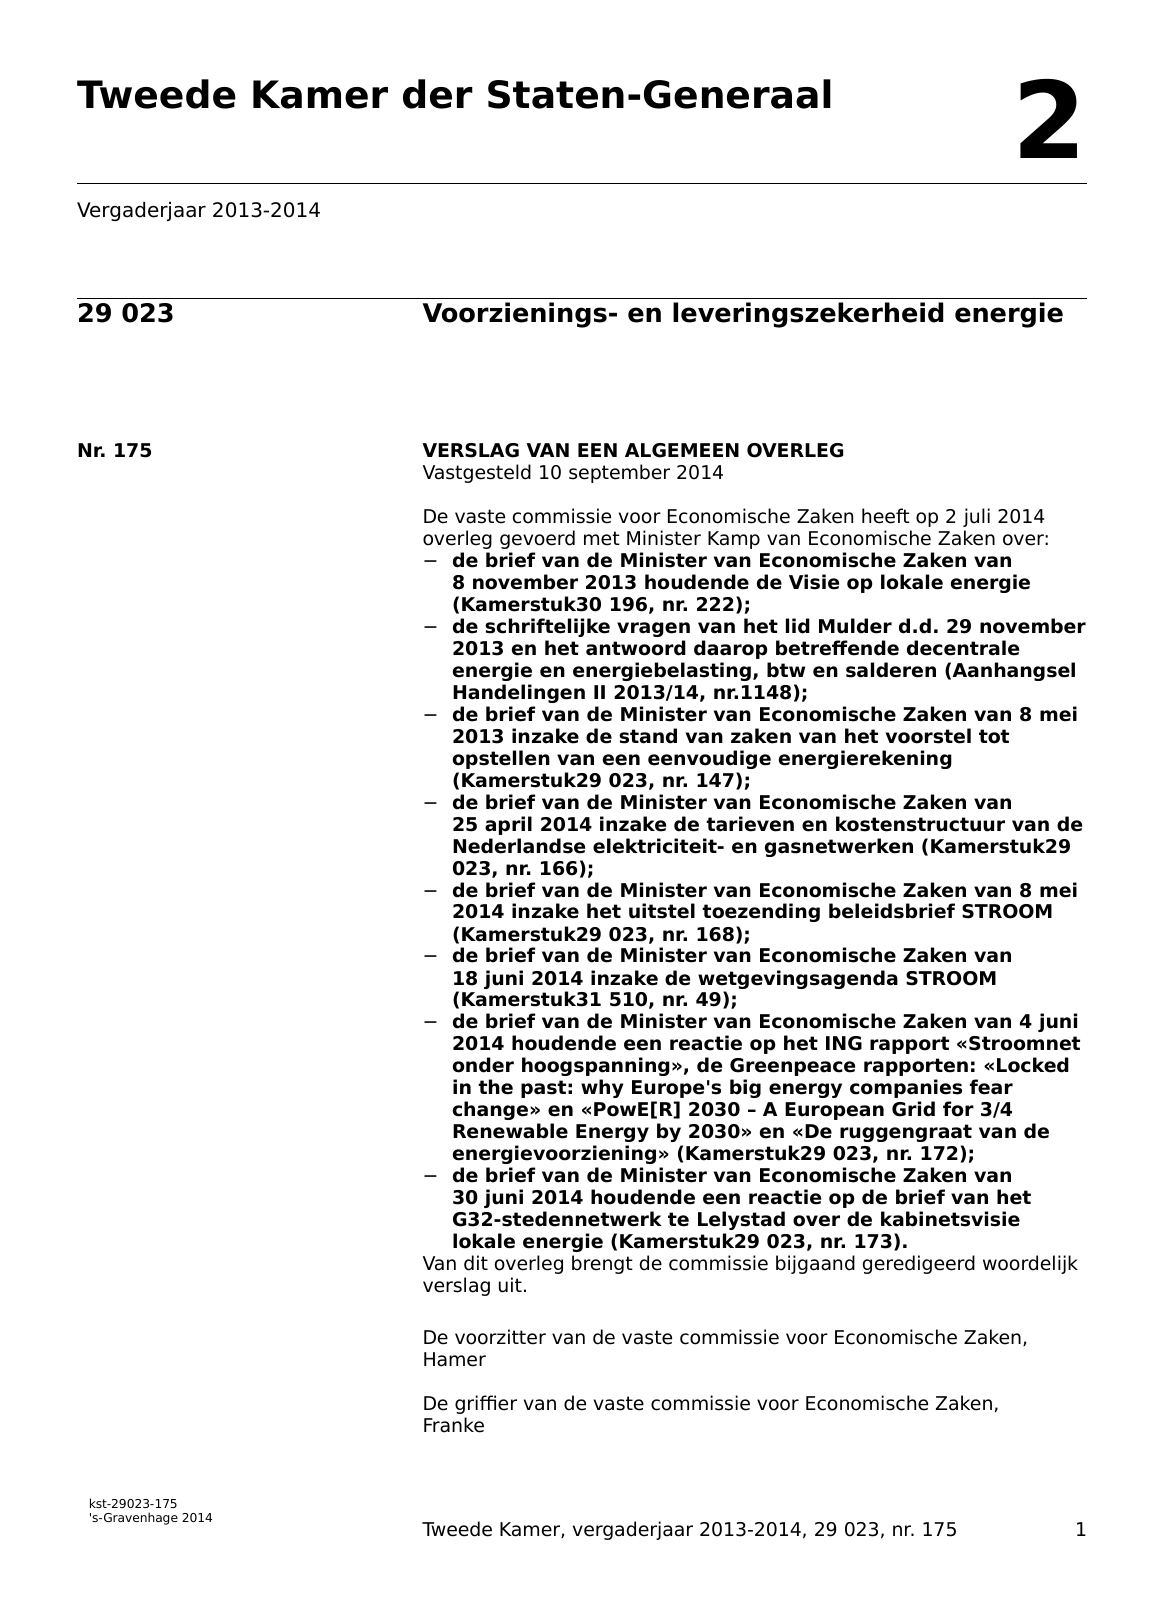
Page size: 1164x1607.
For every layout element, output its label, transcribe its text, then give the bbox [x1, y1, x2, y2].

text − de brief van de Minister van Economische Zaken van 8 mei 2014 inzake het uitstel toezending beleidsbrief STROOM (Kamerstuk29 023, nr. 168); [422, 879, 1087, 945]
subtitle Nr. 175 VERSLAG VAN EEN ALGEMEEN OVERLEG [77, 440, 1087, 462]
text De vaste commissie voor Economische Zaken heeft op 2 juli 2014 overleg gevoerd met Minister Kamp van Economische Zaken over: [422, 506, 1087, 550]
text − de brief van de Minister van Economische Zaken van 18 juni 2014 inzake de wetgevingsagenda STROOM (Kamerstuk31 510, nr. 49); [422, 945, 1087, 1011]
text − de brief van de Minister van Economische Zaken van 4 juni 2014 houdende een reactie op het ING rapport «Stroomnet onder hoogspanning», de Greenpeace rapporten: «Locked in the past: why Europe's big energy companies fear change» en «PowE[R] 2030 – A European Grid for 3/4 Renewable Energy by 2030» en «De ruggengraat van de energievoorziening» (Kamerstuk29 023, nr. 172); [422, 1011, 1087, 1165]
text kst-29023-175 [88, 1497, 323, 1511]
table_header Tweede Kamer der Staten-Generaal [77, 59, 886, 183]
text − de brief van de Minister van Economische Zaken van 30 juni 2014 houdende een reactie op de brief van het G32-stedennetwerk te Lelystad over de kabinetsvisie lokale energie (Kamerstuk29 023, nr. 173). [422, 1165, 1087, 1253]
text − de brief van de Minister van Economische Zaken van 8 mei 2013 inzake de stand van zaken van het voorstel tot opstellen van een eenvoudige energierekening (Kamerstuk29 023, nr. 147); [422, 704, 1087, 792]
text Van dit overleg brengt de commissie bijgaand geredigeerd woordelijk verslag uit. [422, 1253, 1087, 1297]
text − de brief van de Minister van Economische Zaken van 25 april 2014 inzake de tarieven en kostenstructuur van de Nederlandse elektriciteit- en gasnetwerken (Kamerstuk29 023, nr. 166); [422, 792, 1087, 879]
text De voorzitter van de vaste commissie voor Economische Zaken, Hamer [422, 1327, 1087, 1371]
table_cell Vergaderjaar 2013-2014 [77, 184, 1087, 298]
subtitle 29 023 Voorzienings- en leveringszekerheid energie [77, 299, 1087, 329]
text − de schriftelijke vragen van het lid Mulder d.d. 29 november 2013 en het antwoord daarop betreffende decentrale energie en energiebelasting, btw en salderen (Aanhangsel Handelingen II 2013/14, nr.1148); [422, 616, 1087, 704]
text Vastgesteld 10 september 2014 [422, 462, 1087, 484]
text 's-Gravenhage 2014 [88, 1511, 323, 1525]
table_header 2 [886, 59, 1087, 183]
text − de brief van de Minister van Economische Zaken van 8 november 2013 houdende de Visie op lokale energie (Kamerstuk30 196, nr. 222); [422, 550, 1087, 616]
text De griffier van de vaste commissie voor Economische Zaken, Franke [422, 1393, 1087, 1437]
